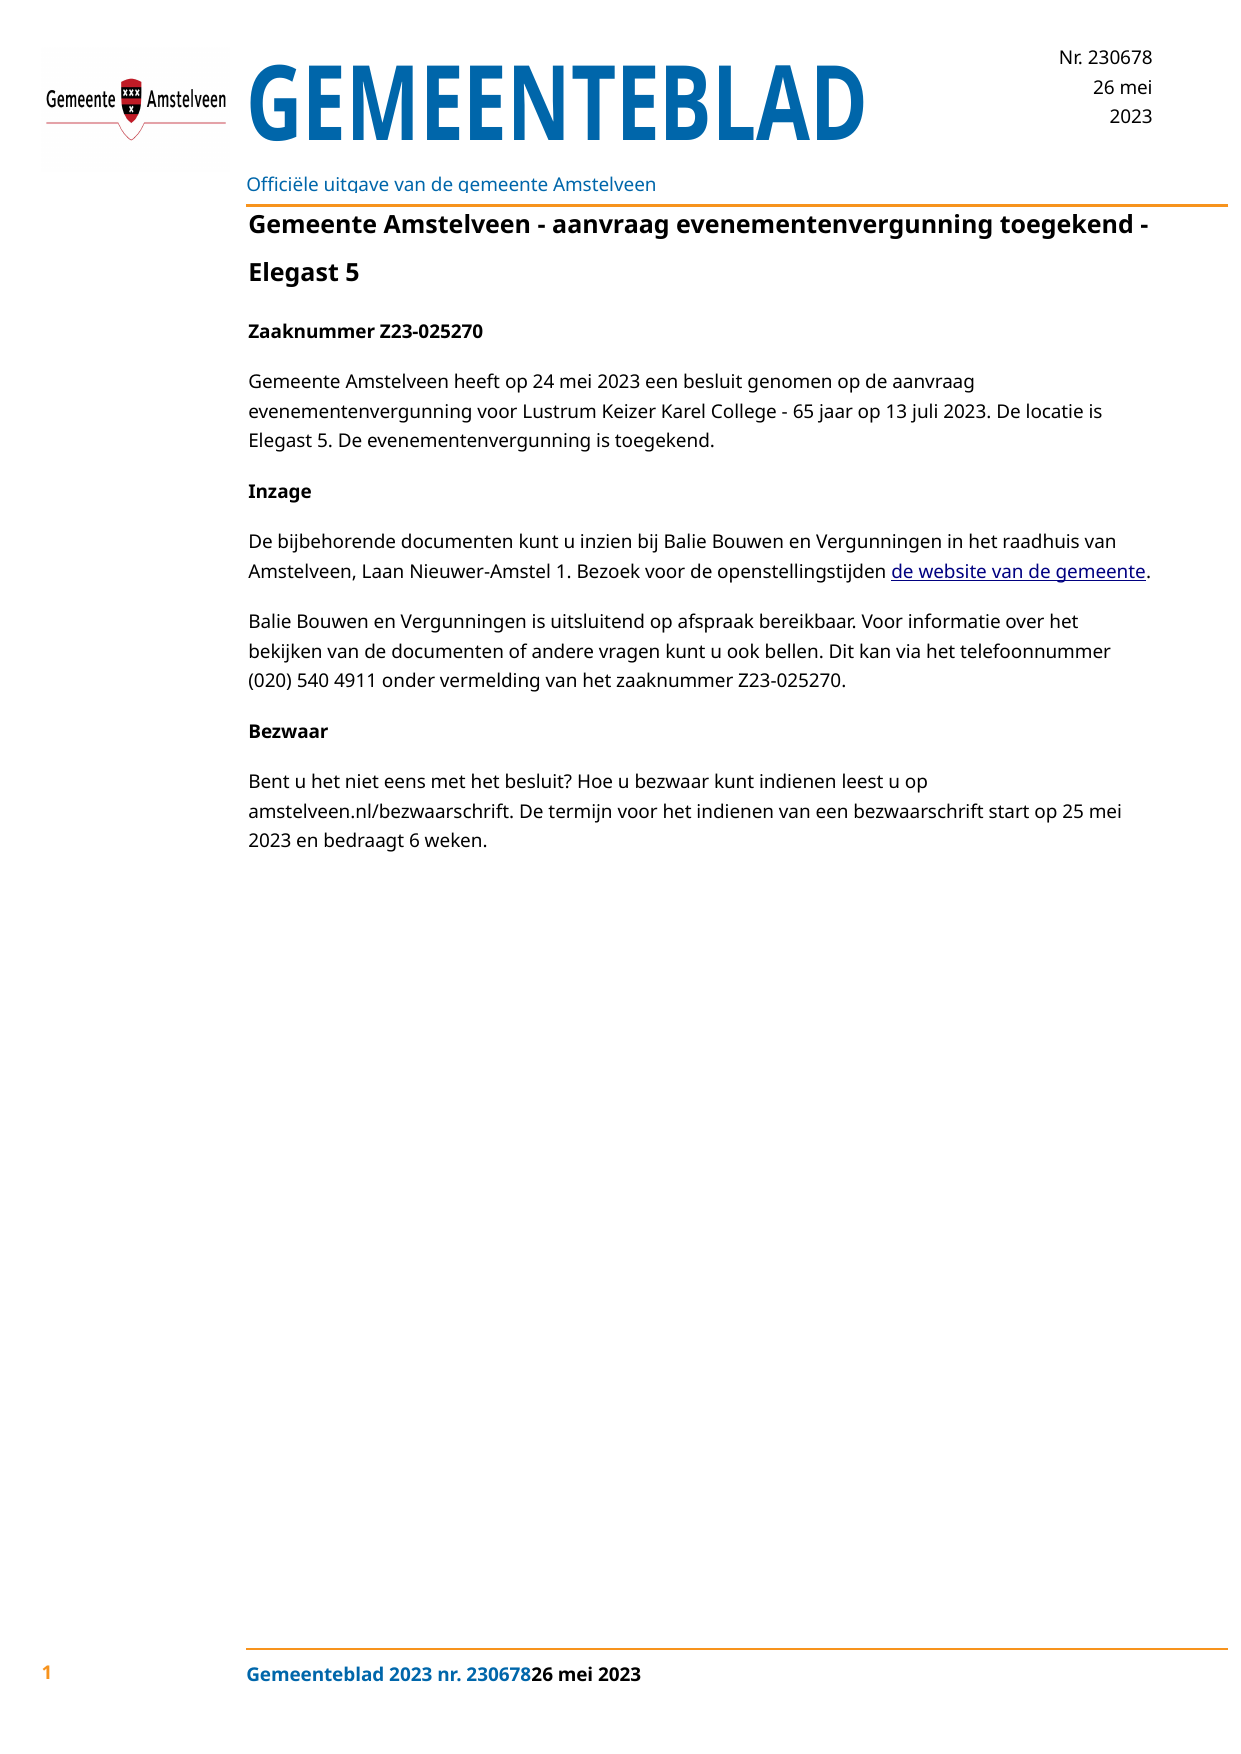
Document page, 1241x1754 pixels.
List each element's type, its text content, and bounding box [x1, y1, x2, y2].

text Gemeente Amstelveen - aanvraag evenementenvergunning toegekend - Elegast 5 [248, 207, 1152, 288]
text Balie Bouwen en Vergunningen is uitsluitend op afspraak bereikbaar. Voor informatie over het bekijken van de documenten of andere vragen kunt u ook bellen. Dit kan via het telefoonnummer (020) 540 4911 onder vermelding van het zaaknummer Z23-025270. [248, 608, 1152, 693]
text Gemeente Amstelveen heeft op 24 mei 2023 een besluit genomen op de aanvraag evenementenvergunning voor Lustrum Keizer Karel College - 65 jaar op 13 juli 2023. De locatie is Elegast 5. De evenementenvergunning is toegekend. [248, 368, 1152, 453]
text De bijbehorende documenten kunt u inzien bij Balie Bouwen en Vergunningen in het raadhuis van Amstelveen, Laan Nieuwer-Amstel 1. Bezoek voor de openstellingstijden de website van de gemeente. [248, 528, 1152, 584]
picture [41, 47, 231, 172]
text Bent u het niet eens met het besluit? Hoe u bezwaar kunt indienen leest u op amstelveen.nl/bezwaarschrift. De termijn voor het indienen van een bezwaarschrift start op 25 mei 2023 en bedraagt 6 weken. [248, 768, 1152, 853]
text Bezwaar [248, 718, 1152, 744]
text Inzage [248, 478, 1152, 504]
text Zaaknummer Z23-025270 [248, 318, 1152, 344]
